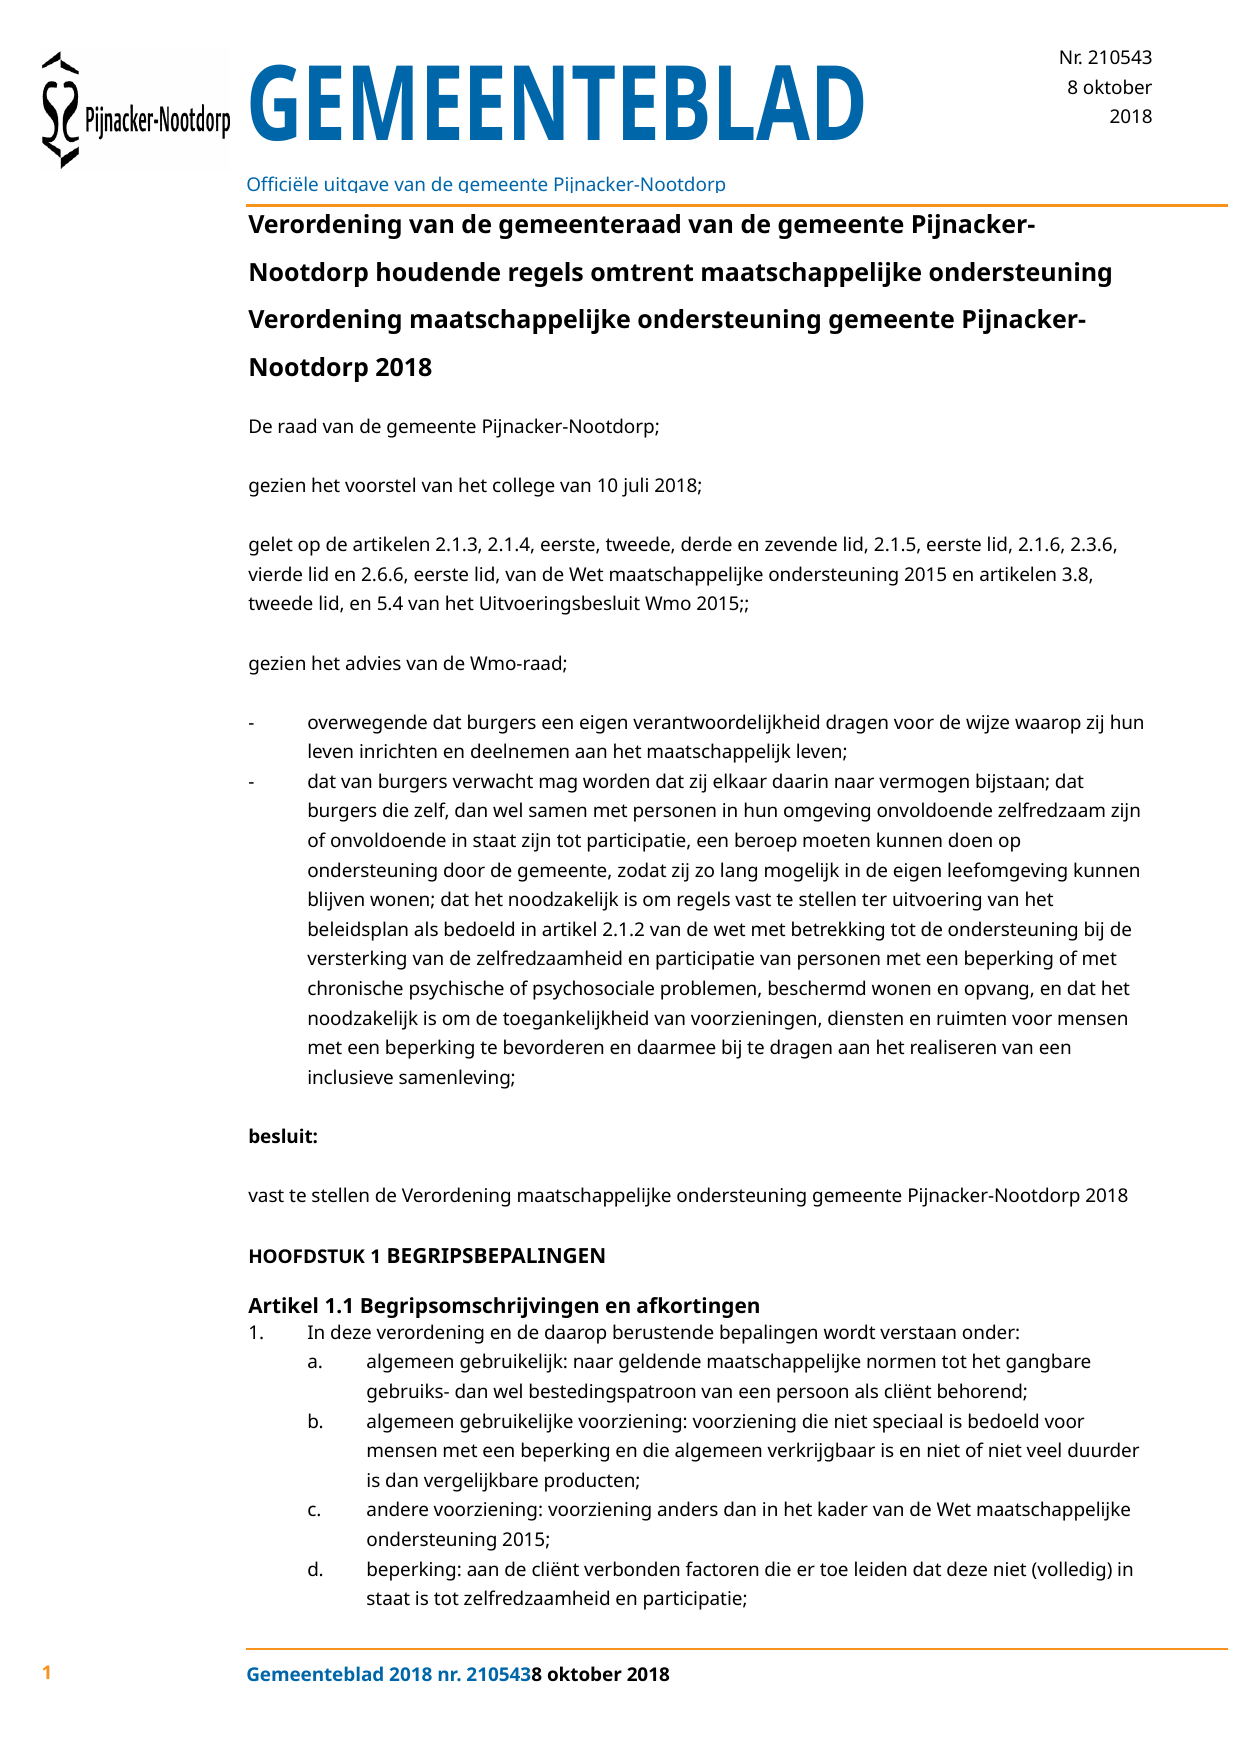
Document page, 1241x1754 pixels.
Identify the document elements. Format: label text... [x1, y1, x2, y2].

text HOOFDSTUK 1 BEGRIPSBEPALINGEN [248, 1241, 1152, 1270]
list beperking: aan de cliënt verbonden factoren die er toe leiden dat deze niet (volledig) in staat is tot zelfredzaamheid en participatie; [307, 1556, 1152, 1611]
text De raad van de gemeente Pijnacker-Nootdorp; [248, 413, 1152, 439]
text gelet op de artikelen 2.1.3, 2.1.4, eerste, tweede, derde en zevende lid, 2.1.5, eerste lid, 2.1.6, 2.3.6, vierde lid en 2.6.6, eerste lid, van de Wet maatschappelijke ondersteuning 2015 en artikelen 3.8, tweede lid, en 5.4 van het Uitvoeringsbesluit Wmo 2015;; [248, 531, 1152, 616]
text gezien het voorstel van het college van 10 juli 2018; [248, 472, 1152, 498]
text vast te stellen de Verordening maatschappelijke ondersteuning gemeente Pijnacker-Nootdorp 2018 [248, 1182, 1152, 1208]
text besluit: [248, 1123, 1152, 1149]
text Verordening van de gemeenteraad van de gemeente Pijnacker-Nootdorp houdende regels omtrent maatschappelijke ondersteuning Verordening maatschappelijke ondersteuning gemeente Pijnacker-Nootdorp 2018 [248, 207, 1152, 384]
list dat van burgers verwacht mag worden dat zij elkaar daarin naar vermogen bijstaan; dat burgers die zelf, dan wel samen met personen in hun omgeving onvoldoende zelfredzaam zijn of onvoldoende in staat zijn tot participatie, een beroep moeten kunnen doen op ondersteuning door de gemeente, zodat zij zo lang mogelijk in de eigen leefomgeving kunnen blijven wonen; dat het noodzakelijk is om regels vast te stellen ter uitvoering van het beleidsplan als bedoeld in artikel 2.1.2 van de wet met betrekking tot de ondersteuning bij de versterking van de zelfredzaamheid en participatie van personen met een beperking of met chronische psychische of psychosociale problemen, beschermd wonen en opvang, en dat het noodzakelijk is om de toegankelijkheid van voorzieningen, diensten en ruimten voor mensen met een beperking te bevorderen en daarmee bij te dragen aan het realiseren van een inclusieve samenleving; [248, 768, 1152, 1090]
picture [41, 47, 231, 172]
list In deze verordening en de daarop berustende bepalingen wordt verstaan onder: [248, 1319, 1152, 1345]
list algemeen gebruikelijke voorziening: voorziening die niet speciaal is bedoeld voor mensen met een beperking en die algemeen verkrijgbaar is en niet of niet veel duurder is dan vergelijkbare producten; [307, 1408, 1152, 1493]
list algemeen gebruikelijk: naar geldende maatschappelijke normen tot het gangbare gebruiks- dan wel bestedingspatroon van een persoon als cliënt behorend; [307, 1349, 1152, 1404]
text gezien het advies van de Wmo-raad; [248, 650, 1152, 676]
text Artikel 1.1 Begripsomschrijvingen en afkortingen [248, 1291, 1152, 1319]
list overwegende dat burgers een eigen verantwoordelijkheid dragen voor de wijze waarop zij hun leven inrichten en deelnemen aan het maatschappelijk leven; [248, 709, 1152, 764]
list andere voorziening: voorziening anders dan in het kader van de Wet maatschappelijke ondersteuning 2015; [307, 1497, 1152, 1552]
